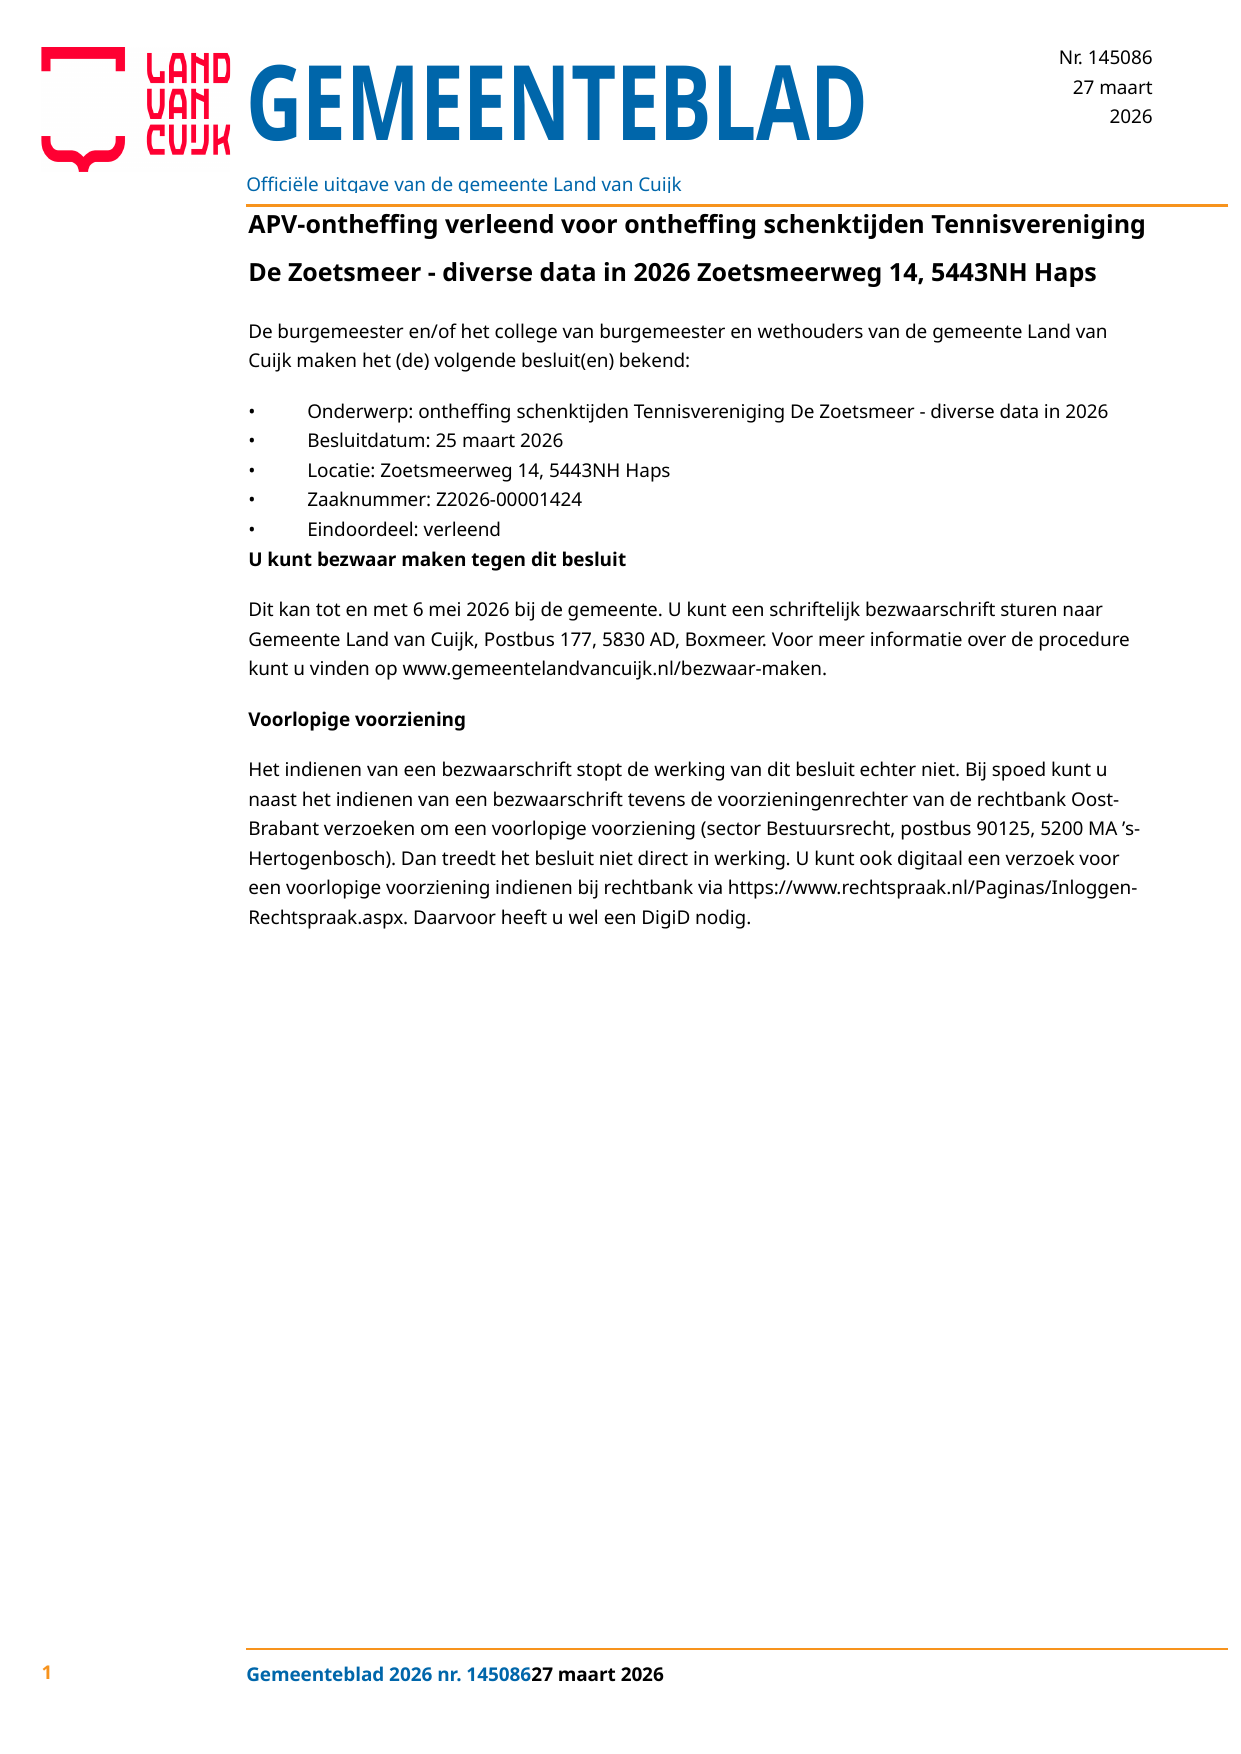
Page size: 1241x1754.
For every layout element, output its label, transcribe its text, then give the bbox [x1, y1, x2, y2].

text Het indienen van een bezwaarschrift stopt de werking van dit besluit echter niet. Bij spoed kunt u naast het indienen van een bezwaarschrift tevens de voorzieningenrechter van de rechtbank Oost-Brabant verzoeken om een voorlopige voorziening (sector Bestuursrecht, postbus 90125, 5200 MA ’s-Hertogenbosch). Dan treedt het besluit niet direct in werking. U kunt ook digitaal een verzoek voor een voorlopige voorziening indienen bij rechtbank via https://www.rechtspraak.nl/Paginas/Inloggen-Rechtspraak.aspx. Daarvoor heeft u wel een DigiD nodig. [248, 756, 1152, 930]
list Onderwerp: ontheffing schenktijden Tennisvereniging De Zoetsmeer - diverse data in 2026 [248, 398, 1152, 424]
text Voorlopige voorziening [248, 706, 1152, 732]
text APV-ontheffing verleend voor ontheffing schenktijden Tennisvereniging De Zoetsmeer - diverse data in 2026 Zoetsmeerweg 14, 5443NH Haps [248, 207, 1152, 288]
text Dit kan tot en met 6 mei 2026 bij de gemeente. U kunt een schriftelijk bezwaarschrift sturen naar Gemeente Land van Cuijk, Postbus 177, 5830 AD, Boxmeer. Voor meer informatie over de procedure kunt u vinden op www.gemeentelandvancuijk.nl/bezwaar-maken. [248, 596, 1152, 681]
list Locatie: Zoetsmeerweg 14, 5443NH Haps [248, 457, 1152, 483]
picture [41, 47, 231, 172]
list Eindoordeel: verleend [248, 516, 1152, 542]
text De burgemeester en/of het college van burgemeester en wethouders van de gemeente Land van Cuijk maken het (de) volgende besluit(en) bekend: [248, 318, 1152, 373]
list Besluitdatum: 25 maart 2026 [248, 427, 1152, 453]
list Zaaknummer: Z2026-00001424 [248, 487, 1152, 512]
text U kunt bezwaar maken tegen dit besluit [248, 546, 1152, 572]
